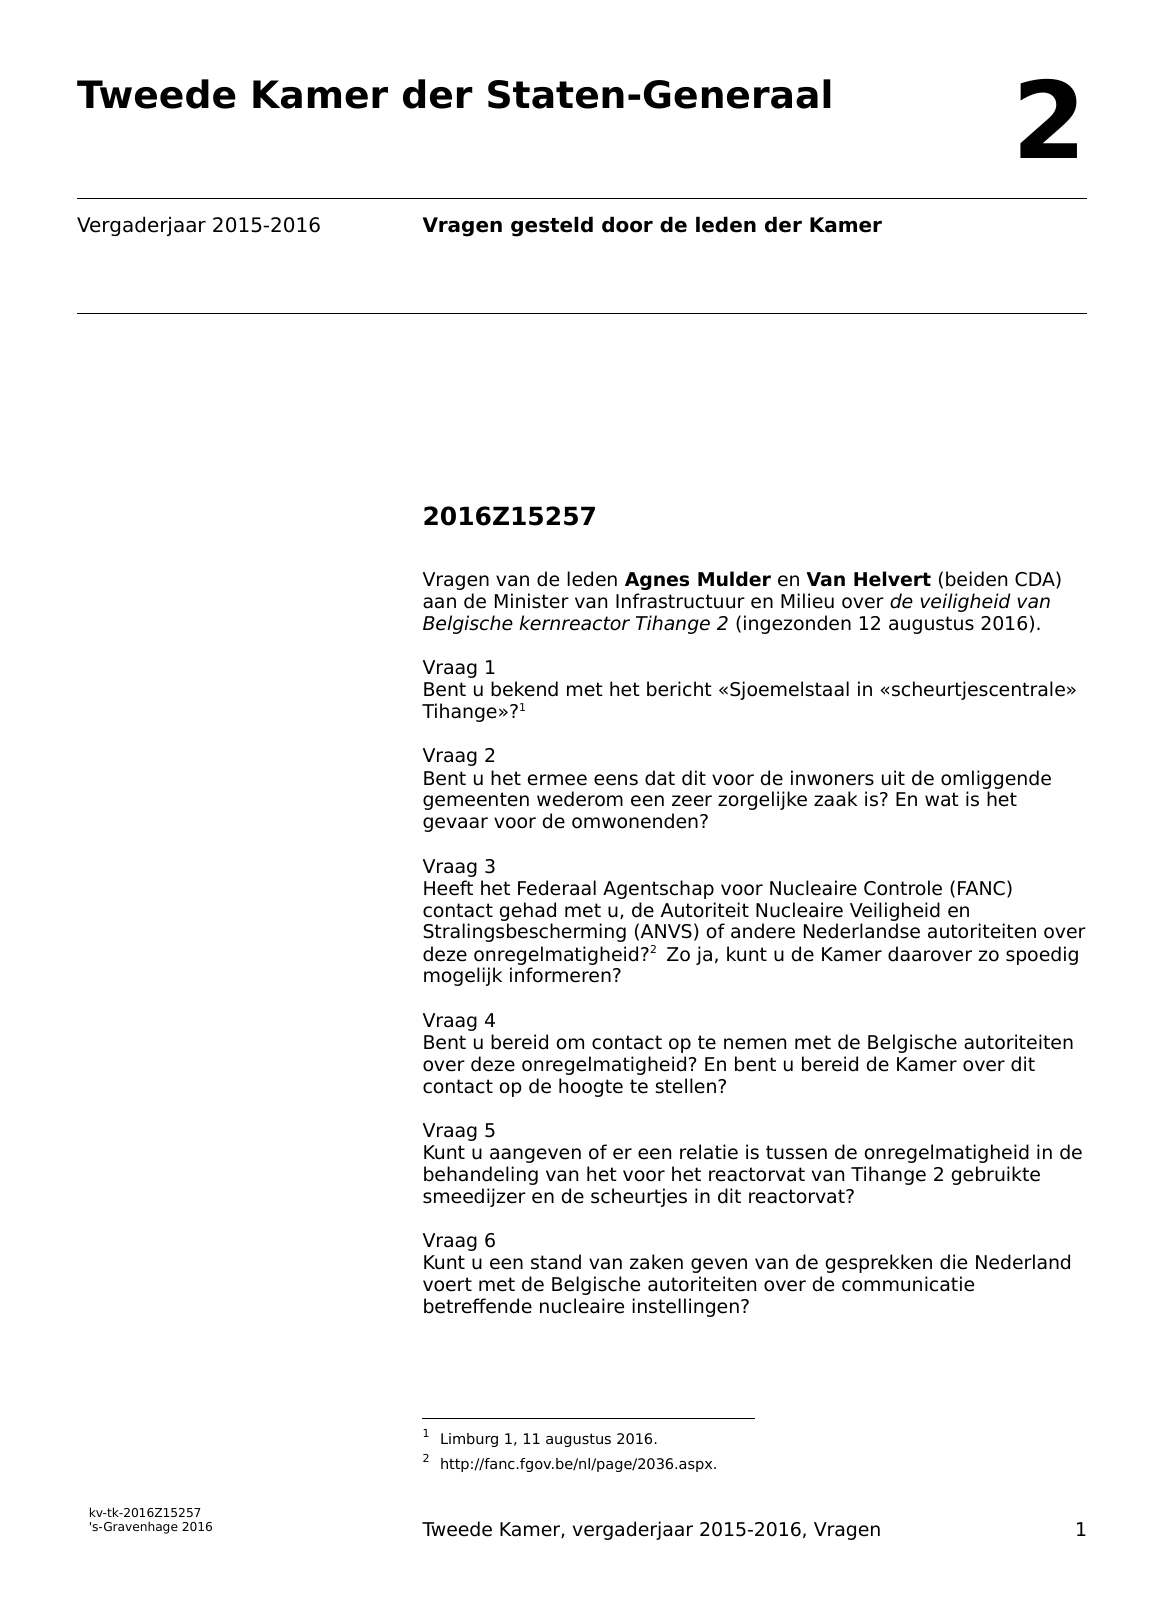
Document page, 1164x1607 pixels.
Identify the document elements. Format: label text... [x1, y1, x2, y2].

table_header 2 [886, 59, 1087, 198]
text Bent u bereid om contact op te nemen met de Belgische autoriteiten over deze onregelmatigheid? En bent u bereid de Kamer over dit contact op de hoogte te stellen? [422, 1032, 1087, 1097]
text Vraag 3 [422, 856, 1087, 877]
table_cell Vergaderjaar 2015-2016 [77, 199, 422, 313]
text Heeft het Federaal Agentschap voor Nucleaire Controle (FANC) contact gehad met u, de Autoriteit Nucleaire Veiligheid en Stralingsbescherming (ANVS) of andere Nederlandse autoriteiten over deze onregelmatigheid? Zo ja, kunt u de Kamer daarover zo spoedig mogelijk informeren? [422, 877, 1087, 987]
text 2016Z15257 [422, 502, 1087, 531]
text Kunt u aangeven of er een relatie is tussen de onregelmatigheid in de behandeling van het voor het reactorvat van Tihange 2 gebruikte smeedijzer en de scheurtjes in dit reactorvat? [422, 1142, 1087, 1208]
text Vraag 1 [422, 657, 1087, 679]
text http://fanc.fgov.be/nl/page/2036.aspx. [422, 1452, 1087, 1474]
text Bent u het ermee eens dat dit voor de inwoners uit de omliggende gemeenten wederom een zeer zorgelijke zaak is? En wat is het gevaar voor de omwonenden? [422, 767, 1087, 833]
text Vraag 5 [422, 1120, 1087, 1142]
text Limburg 1, 11 augustus 2016. [422, 1427, 1087, 1449]
text 's-Gravenhage 2016 [88, 1520, 323, 1534]
text Vraag 4 [422, 1009, 1087, 1032]
text Kunt u een stand van zaken geven van de gesprekken die Nederland voert met de Belgische autoriteiten over de communicatie betreffende nucleaire instellingen? [422, 1252, 1087, 1318]
text kv-tk-2016Z15257 [88, 1506, 323, 1520]
text Vraag 6 [422, 1230, 1087, 1252]
table_cell Vragen gesteld door de leden der Kamer [422, 199, 1087, 313]
text Vraag 2 [422, 745, 1087, 767]
table_header Tweede Kamer der Staten-Generaal [77, 59, 886, 198]
text Bent u bekend met het bericht «Sjoemelstaal in «scheurtjescentrale» Tihange»? [422, 679, 1087, 723]
text Vragen van de leden Agnes Mulder en Van Helvert (beiden CDA) aan de Minister van Infrastructuur en Milieu over de veiligheid van Belgische kernreactor Tihange 2 (ingezonden 12 augustus 2016). [422, 569, 1087, 635]
